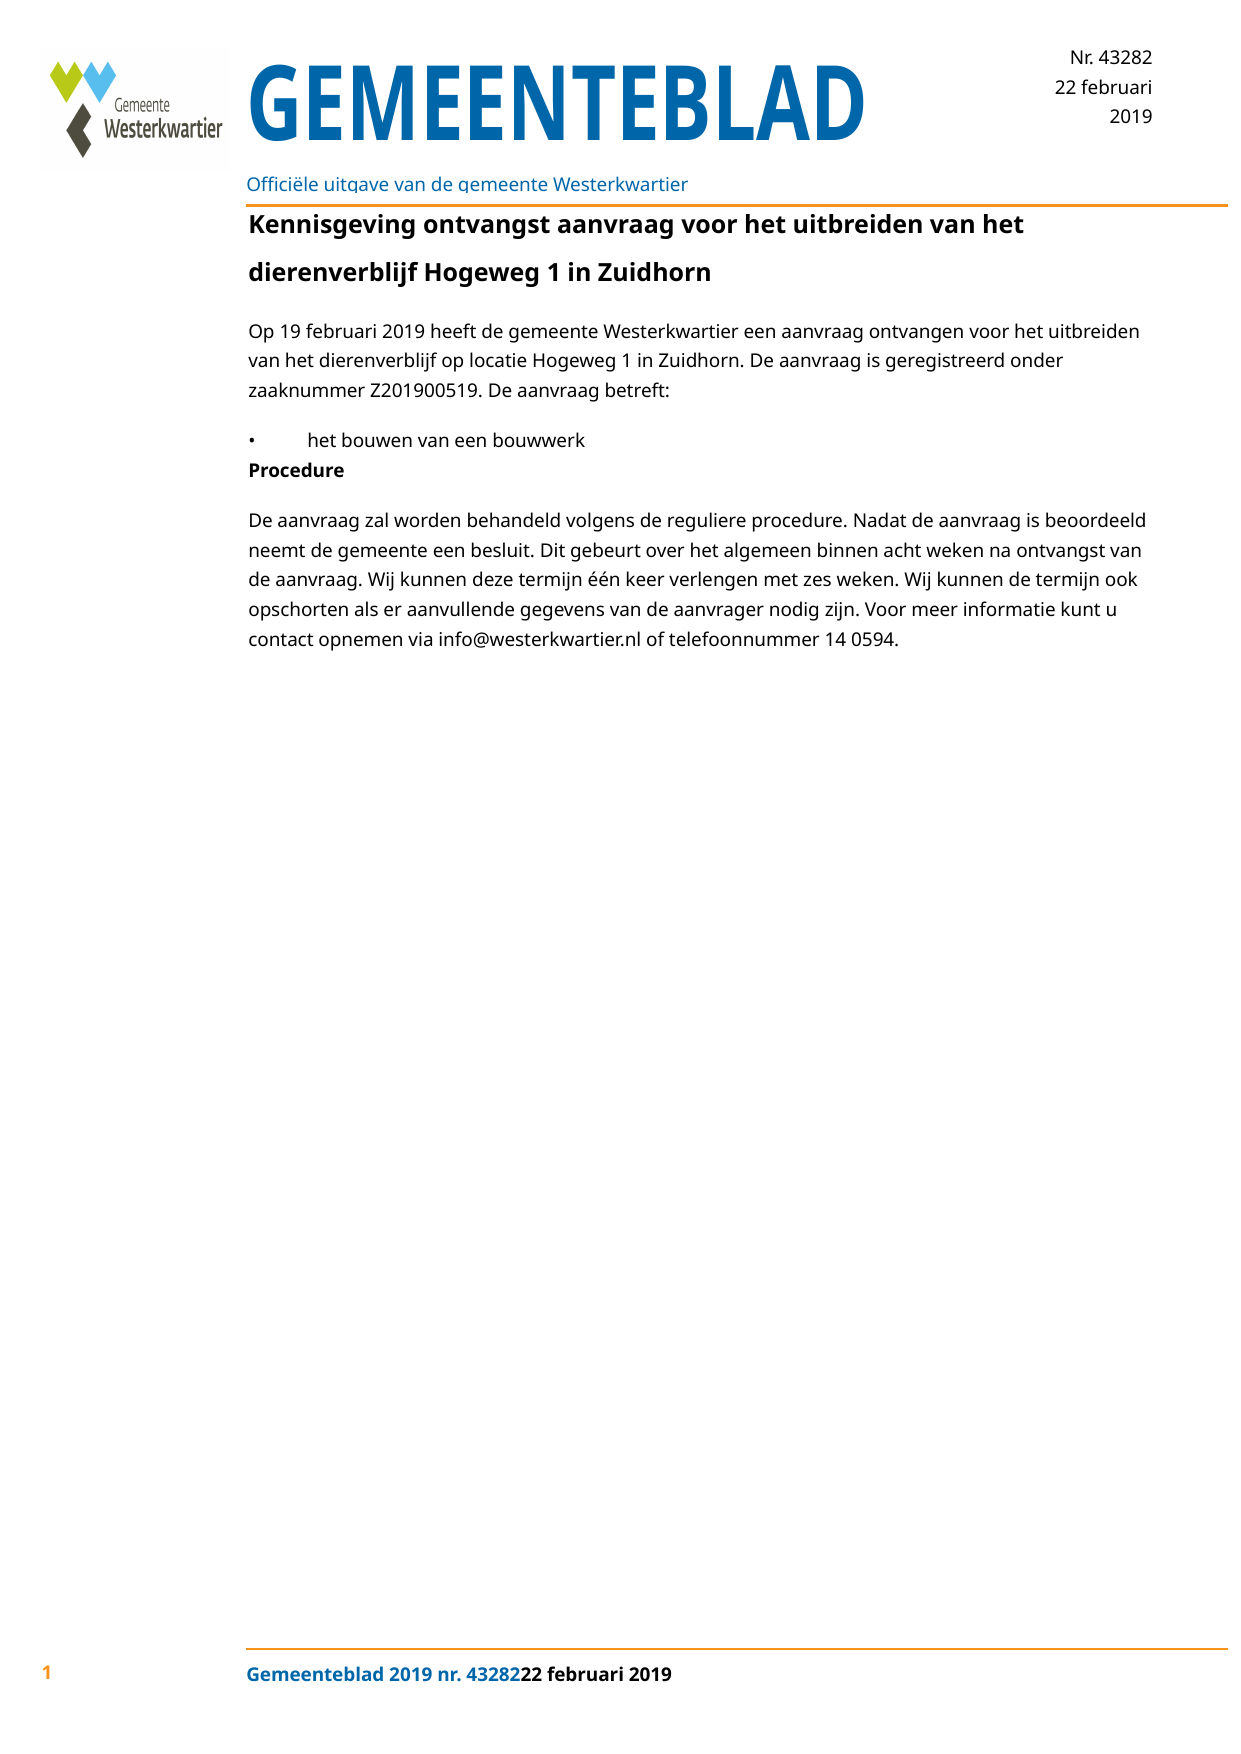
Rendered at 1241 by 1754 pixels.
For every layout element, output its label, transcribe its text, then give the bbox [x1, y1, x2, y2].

text De aanvraag zal worden behandeld volgens de reguliere procedure. Nadat de aanvraag is beoordeeld neemt de gemeente een besluit. Dit gebeurt over het algemeen binnen acht weken na ontvangst van de aanvraag. Wij kunnen deze termijn één keer verlengen met zes weken. Wij kunnen de termijn ook opschorten als er aanvullende gegevens van de aanvrager nodig zijn. Voor meer informatie kunt u contact opnemen via info@westerkwartier.nl of telefoonnummer 14 0594. [248, 507, 1152, 652]
list het bouwen van een bouwwerk [248, 427, 1152, 453]
picture [41, 47, 231, 172]
text Op 19 februari 2019 heeft de gemeente Westerkwartier een aanvraag ontvangen voor het uitbreiden van het dierenverblijf op locatie Hogeweg 1 in Zuidhorn. De aanvraag is geregistreerd onder zaaknummer Z201900519. De aanvraag betreft: [248, 318, 1152, 403]
text Kennisgeving ontvangst aanvraag voor het uitbreiden van het dierenverblijf Hogeweg 1 in Zuidhorn [248, 207, 1152, 288]
text Procedure [248, 457, 1152, 483]
